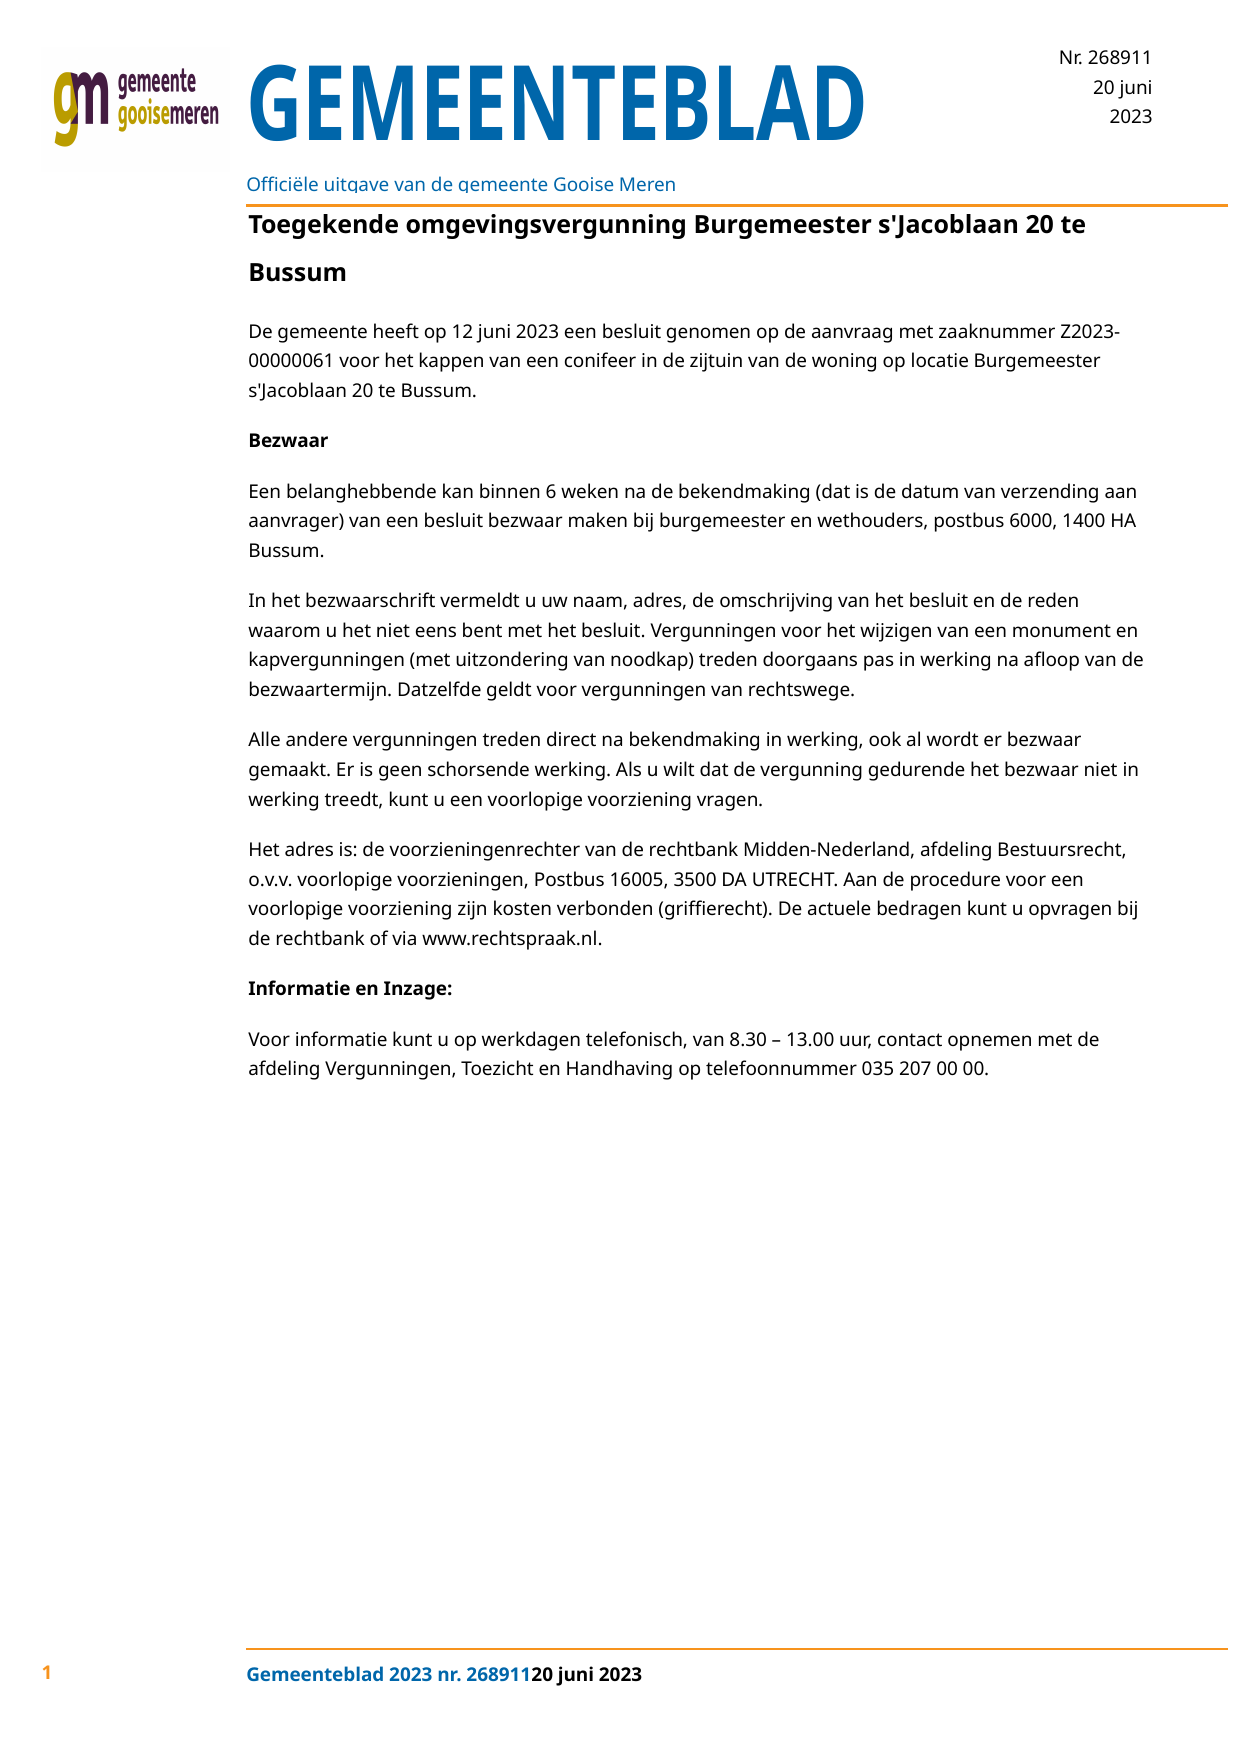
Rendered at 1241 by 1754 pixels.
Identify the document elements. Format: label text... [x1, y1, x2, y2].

text Bezwaar [248, 427, 1152, 453]
text Het adres is: de voorzieningenrechter van de rechtbank Midden-Nederland, afdeling Bestuursrecht, o.v.v. voorlopige voorzieningen, Postbus 16005, 3500 DA UTRECHT. Aan de procedure voor een voorlopige voorziening zijn kosten verbonden (griffierecht). De actuele bedragen kunt u opvragen bij de rechtbank of via www.rechtspraak.nl. [248, 836, 1152, 951]
text Toegekende omgevingsvergunning Burgemeester s'Jacoblaan 20 te Bussum [248, 207, 1152, 288]
picture [41, 47, 231, 172]
text Informatie en Inzage: [248, 975, 1152, 1001]
text Alle andere vergunningen treden direct na bekendmaking in werking, ook al wordt er bezwaar gemaakt. Er is geen schorsende werking. Als u wilt dat de vergunning gedurende het bezwaar niet in werking treedt, kunt u een voorlopige voorziening vragen. [248, 727, 1152, 812]
text Voor informatie kunt u op werkdagen telefonisch, van 8.30 – 13.00 uur, contact opnemen met de afdeling Vergunningen, Toezicht en Handhaving op telefoonnummer 035 207 00 00. [248, 1026, 1152, 1081]
text Een belanghebbende kan binnen 6 weken na de bekendmaking (dat is de datum van verzending aan aanvrager) van een besluit bezwaar maken bij burgemeester en wethouders, postbus 6000, 1400 HA Bussum. [248, 478, 1152, 563]
text De gemeente heeft op 12 juni 2023 een besluit genomen op de aanvraag met zaaknummer Z2023-00000061 voor het kappen van een conifeer in de zijtuin van de woning op locatie Burgemeester s'Jacoblaan 20 te Bussum. [248, 318, 1152, 403]
text In het bezwaarschrift vermeldt u uw naam, adres, de omschrijving van het besluit en de reden waarom u het niet eens bent met het besluit. Vergunningen voor het wijzigen van een monument en kapvergunningen (met uitzondering van noodkap) treden doorgaans pas in werking na afloop van de bezwaartermijn. Datzelfde geldt voor vergunningen van rechtswege. [248, 587, 1152, 702]
